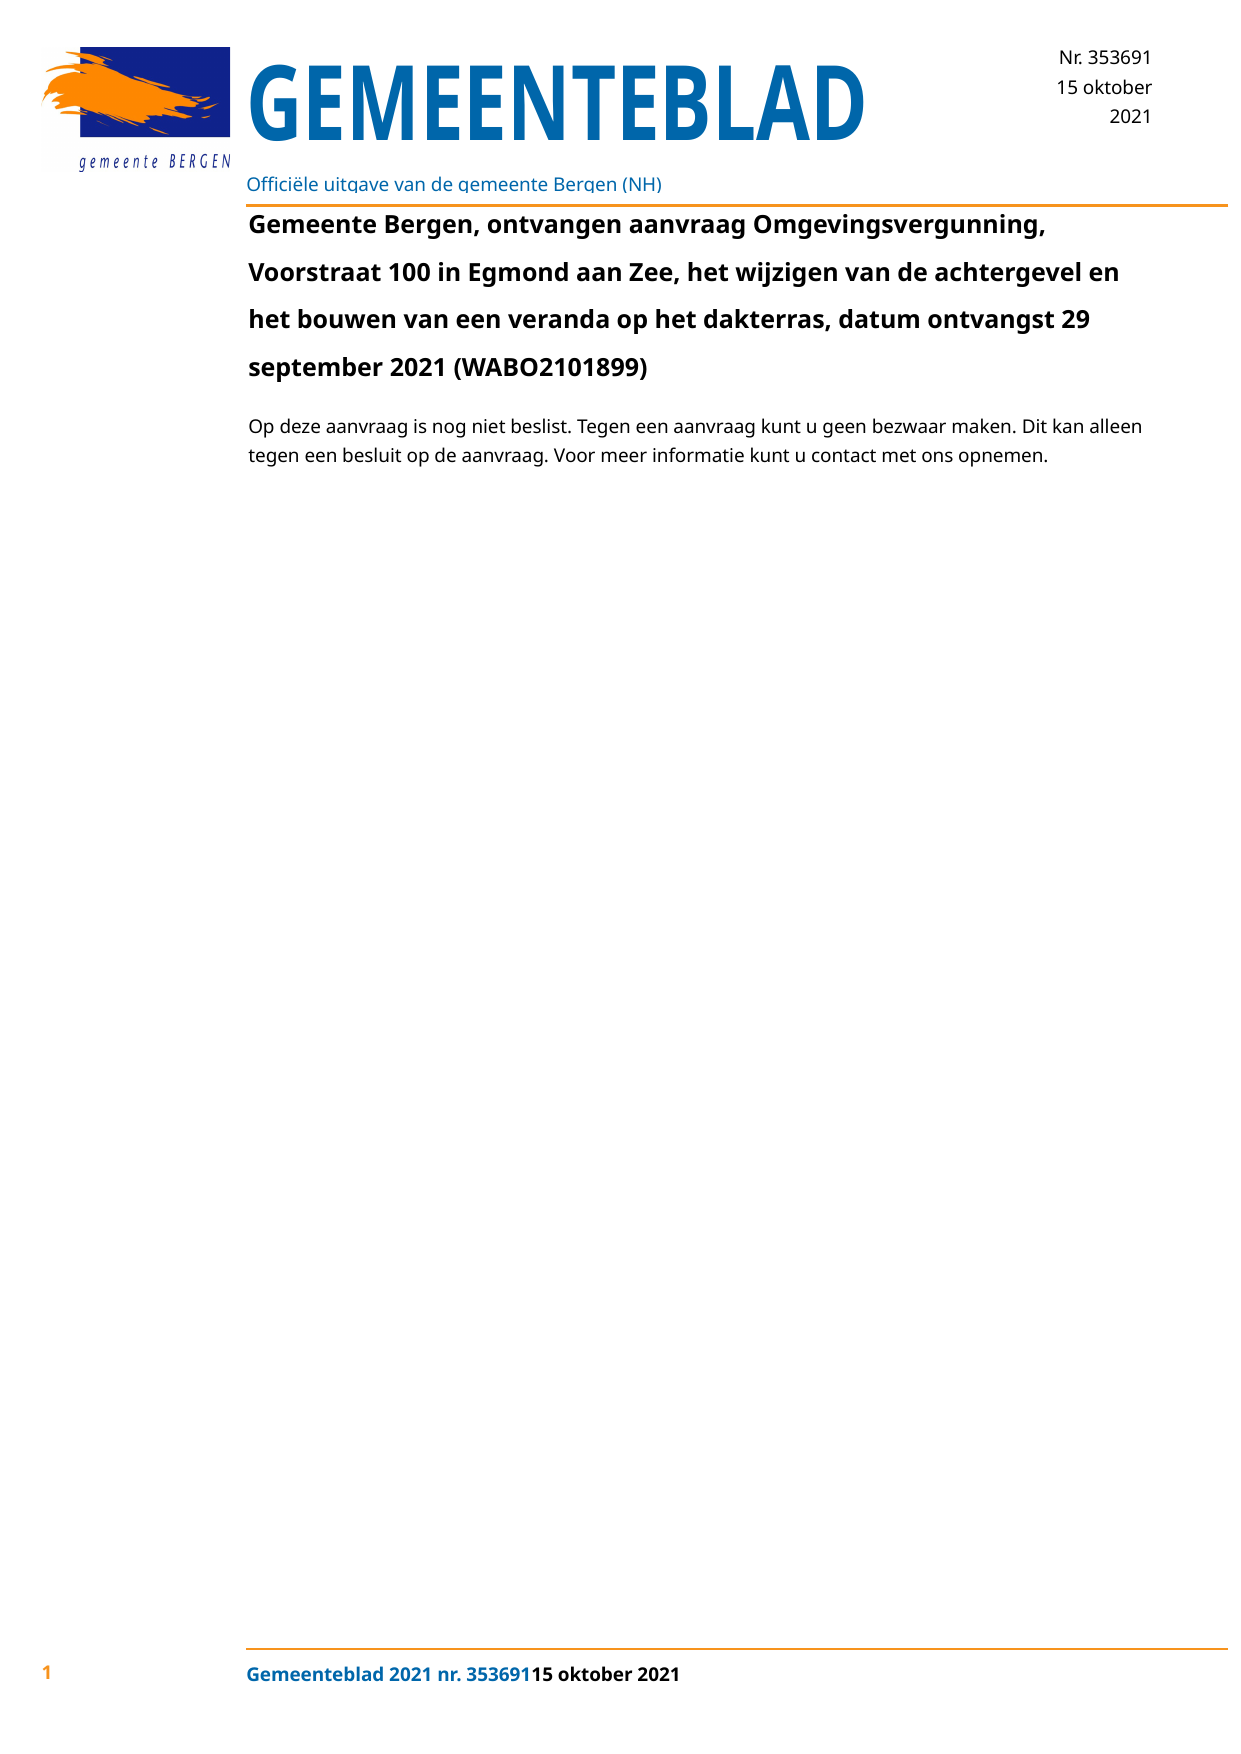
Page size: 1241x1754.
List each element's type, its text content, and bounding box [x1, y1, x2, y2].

picture [41, 47, 231, 172]
text Op deze aanvraag is nog niet beslist. Tegen een aanvraag kunt u geen bezwaar maken. Dit kan alleen tegen een besluit op de aanvraag. Voor meer informatie kunt u contact met ons opnemen. [248, 413, 1152, 468]
text Gemeente Bergen, ontvangen aanvraag Omgevingsvergunning, Voorstraat 100 in Egmond aan Zee, het wijzigen van de achtergevel en het bouwen van een veranda op het dakterras, datum ontvangst 29 september 2021 (WABO2101899) [248, 207, 1152, 384]
